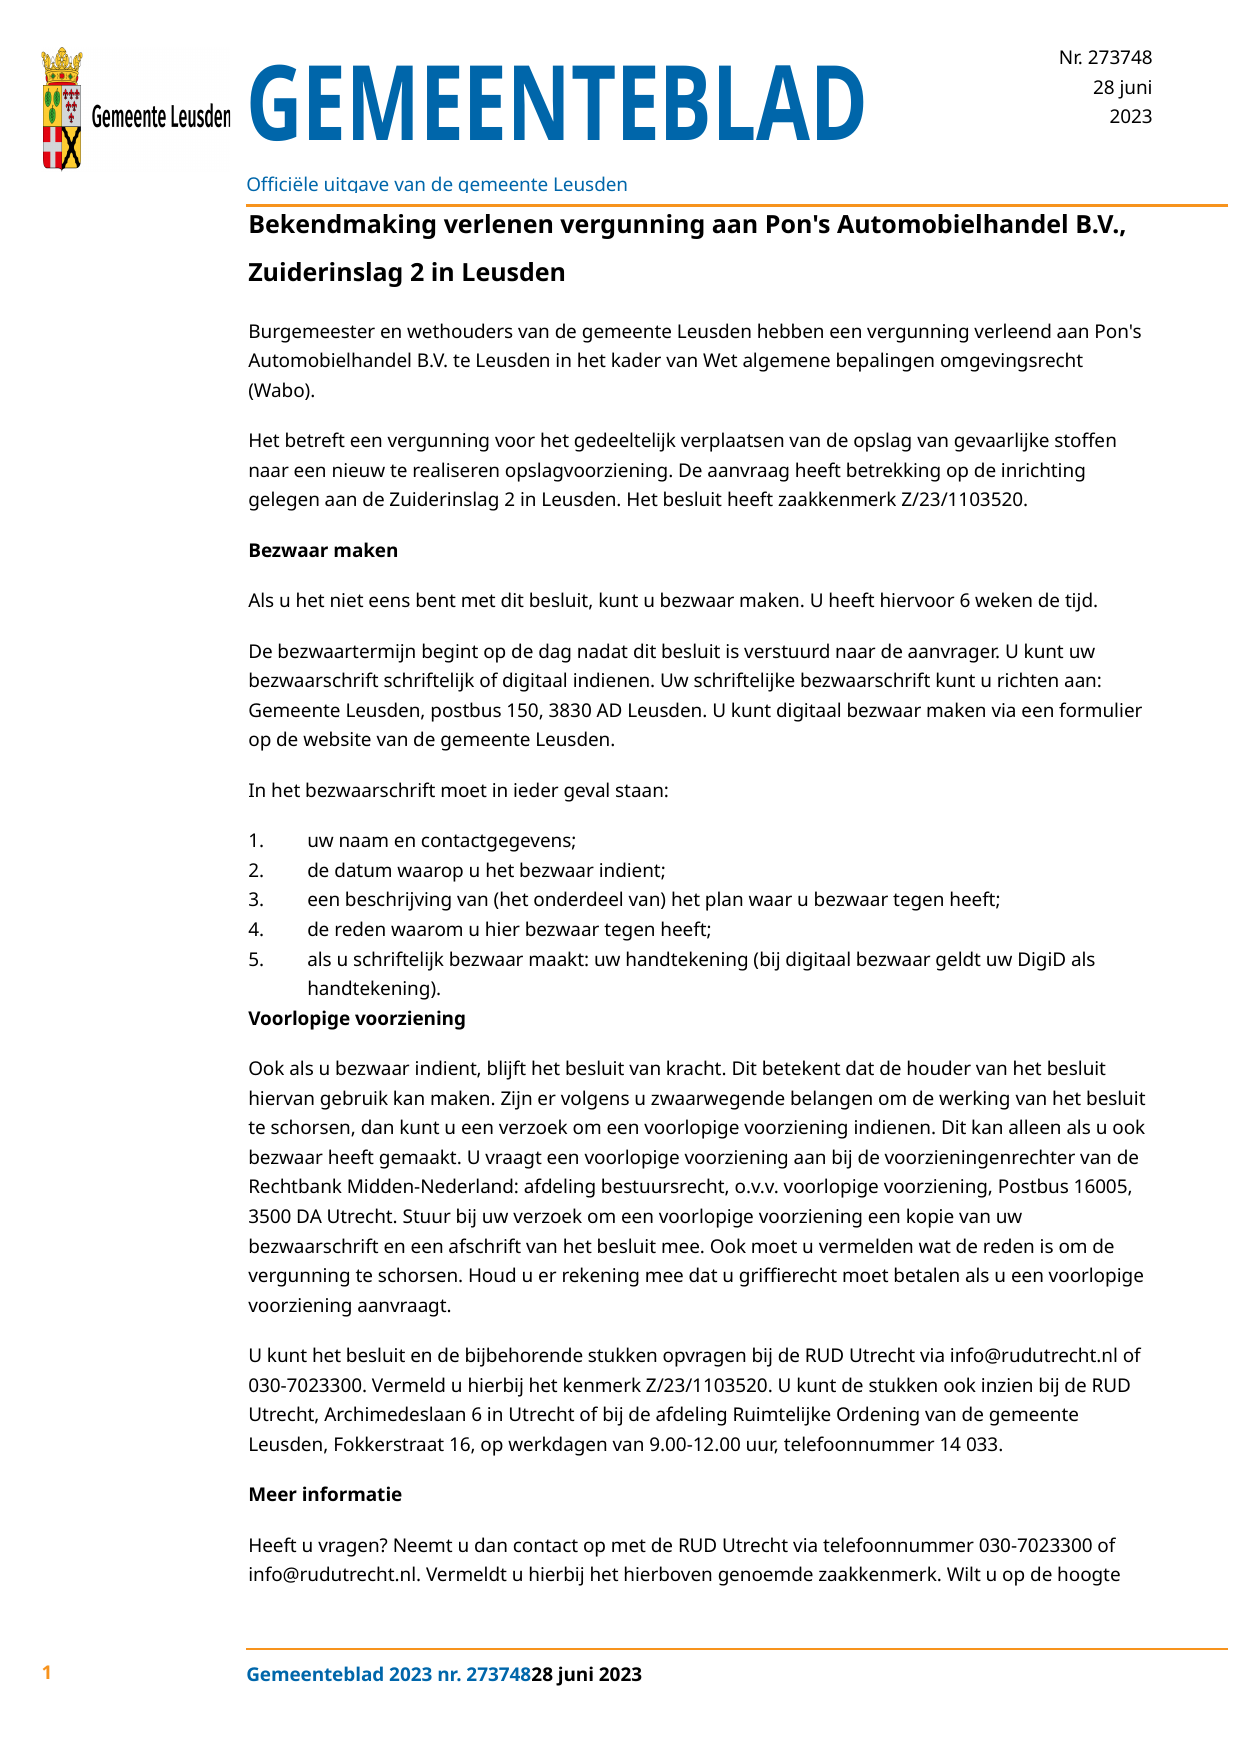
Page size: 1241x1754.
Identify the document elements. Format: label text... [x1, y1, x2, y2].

text Bekendmaking verlenen vergunning aan Pon's Automobielhandel B.V., Zuiderinslag 2 in Leusden [248, 207, 1152, 288]
text In het bezwaarschrift moet in ieder geval staan: [248, 777, 1152, 803]
text De bezwaartermijn begint op de dag nadat dit besluit is verstuurd naar de aanvrager. U kunt uw bezwaarschrift schriftelijk of digitaal indienen. Uw schriftelijke bezwaarschrift kunt u richten aan: Gemeente Leusden, postbus 150, 3830 AD Leusden. U kunt digitaal bezwaar maken via een formulier op de website van de gemeente Leusden. [248, 638, 1152, 752]
text Burgemeester en wethouders van de gemeente Leusden hebben een vergunning verleend aan Pon's Automobielhandel B.V. te Leusden in het kader van Wet algemene bepalingen omgevingsrecht (Wabo). [248, 318, 1152, 403]
list als u schriftelijk bezwaar maakt: uw handtekening (bij digitaal bezwaar geldt uw DigiD als handtekening). [248, 946, 1152, 1001]
list uw naam en contactgegevens; [248, 827, 1152, 853]
text Voorlopige voorziening [248, 1005, 1152, 1031]
text U kunt het besluit en de bijbehorende stukken opvragen bij de RUD Utrecht via info@rudutrecht.nl of 030-7023300. Vermeld u hierbij het kenmerk Z/23/1103520. U kunt de stukken ook inzien bij de RUD Utrecht, Archimedeslaan 6 in Utrecht of bij de afdeling Ruimtelijke Ordening van de gemeente Leusden, Fokkerstraat 16, op werkdagen van 9.00-12.00 uur, telefoonnummer 14 033. [248, 1342, 1152, 1457]
list de reden waarom u hier bezwaar tegen heeft; [248, 916, 1152, 942]
text Bezwaar maken [248, 537, 1152, 563]
text Meer informatie [248, 1482, 1152, 1507]
text Ook als u bezwaar indient, blijft het besluit van kracht. Dit betekent dat de houder van het besluit hiervan gebruik kan maken. Zijn er volgens u zwaarwegende belangen om de werking van het besluit te schorsen, dan kunt u een verzoek om een voorlopige voorziening indienen. Dit kan alleen als u ook bezwaar heeft gemaakt. U vraagt een voorlopige voorziening aan bij de voorzieningenrechter van de Rechtbank Midden-Nederland: afdeling bestuursrecht, o.v.v. voorlopige voorziening, Postbus 16005, 3500 DA Utrecht. Stuur bij uw verzoek om een voorlopige voorziening een kopie van uw bezwaarschrift en een afschrift van het besluit mee. Ook moet u vermelden wat de reden is om de vergunning te schorsen. Houd u er rekening mee dat u griffierecht moet betalen als u een voorlopige voorziening aanvraagt. [248, 1055, 1152, 1318]
list de datum waarop u het bezwaar indient; [248, 857, 1152, 883]
picture [41, 47, 231, 172]
text Het betreft een vergunning voor het gedeeltelijk verplaatsen van de opslag van gevaarlijke stoffen naar een nieuw te realiseren opslagvoorziening. De aanvraag heeft betrekking op de inrichting gelegen aan de Zuiderinslag 2 in Leusden. Het besluit heeft zaakkenmerk Z/23/1103520. [248, 427, 1152, 512]
text Heeft u vragen? Neemt u dan contact op met de RUD Utrecht via telefoonnummer 030-7023300 of info@rudutrecht.nl. Vermeldt u hierbij het hierboven genoemde zaakkenmerk. Wilt u op de hoogte [248, 1532, 1152, 1587]
list een beschrijving van (het onderdeel van) het plan waar u bezwaar tegen heeft; [248, 887, 1152, 912]
text Als u het niet eens bent met dit besluit, kunt u bezwaar maken. U heeft hiervoor 6 weken de tijd. [248, 587, 1152, 613]
